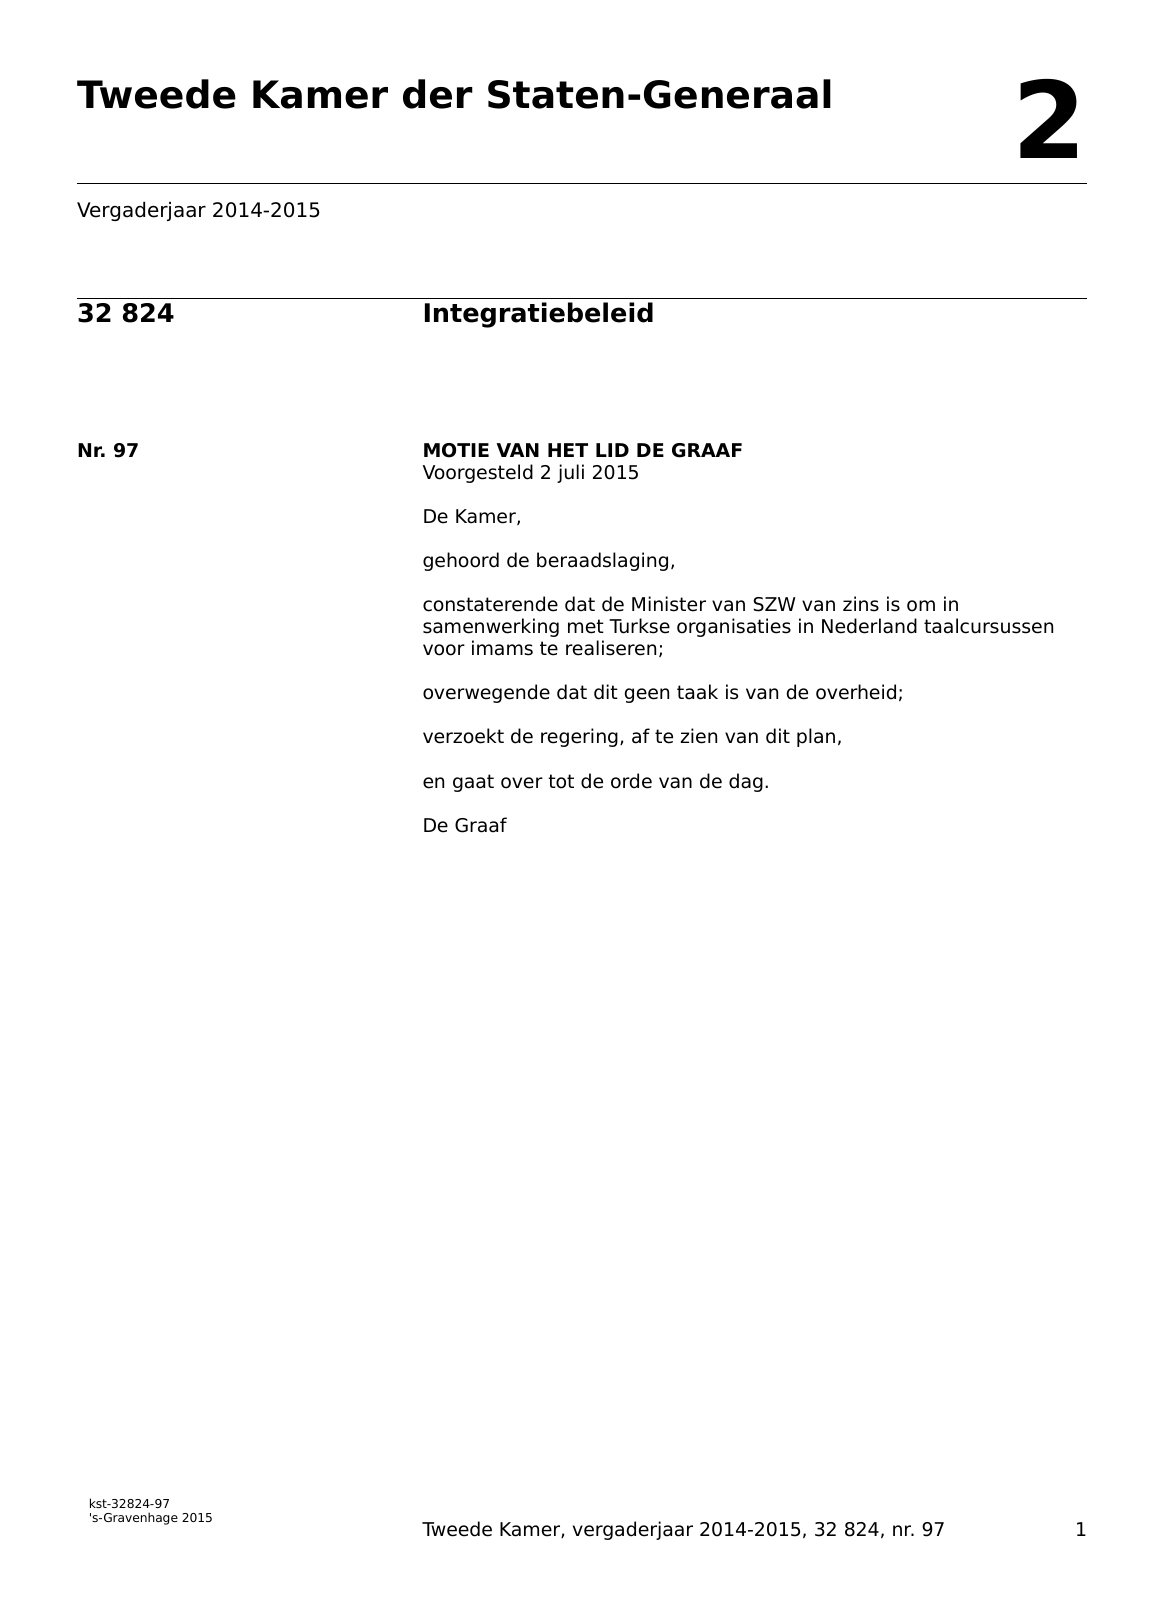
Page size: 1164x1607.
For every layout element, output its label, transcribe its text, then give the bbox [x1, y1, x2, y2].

text 's-Gravenhage 2015 [88, 1511, 323, 1525]
text overwegende dat dit geen taak is van de overheid; [422, 682, 1087, 704]
text gehoord de beraadslaging, [422, 550, 1087, 572]
text Voorgesteld 2 juli 2015 [422, 462, 1087, 484]
table_header Tweede Kamer der Staten-Generaal [77, 59, 886, 183]
text constaterende dat de Minister van SZW van zins is om in samenwerking met Turkse organisaties in Nederland taalcursussen voor imams te realiseren; [422, 594, 1087, 660]
text verzoekt de regering, af te zien van dit plan, [422, 726, 1087, 748]
subtitle Nr. 97 MOTIE VAN HET LID DE GRAAF [77, 440, 1087, 462]
text De Graaf [422, 815, 1087, 837]
text De Kamer, [422, 506, 1087, 528]
table_cell Vergaderjaar 2014-2015 [77, 184, 1087, 298]
text kst-32824-97 [88, 1497, 323, 1511]
subtitle 32 824 Integratiebeleid [77, 299, 1087, 329]
text en gaat over tot de orde van de dag. [422, 771, 1087, 793]
table_header 2 [886, 59, 1087, 183]
